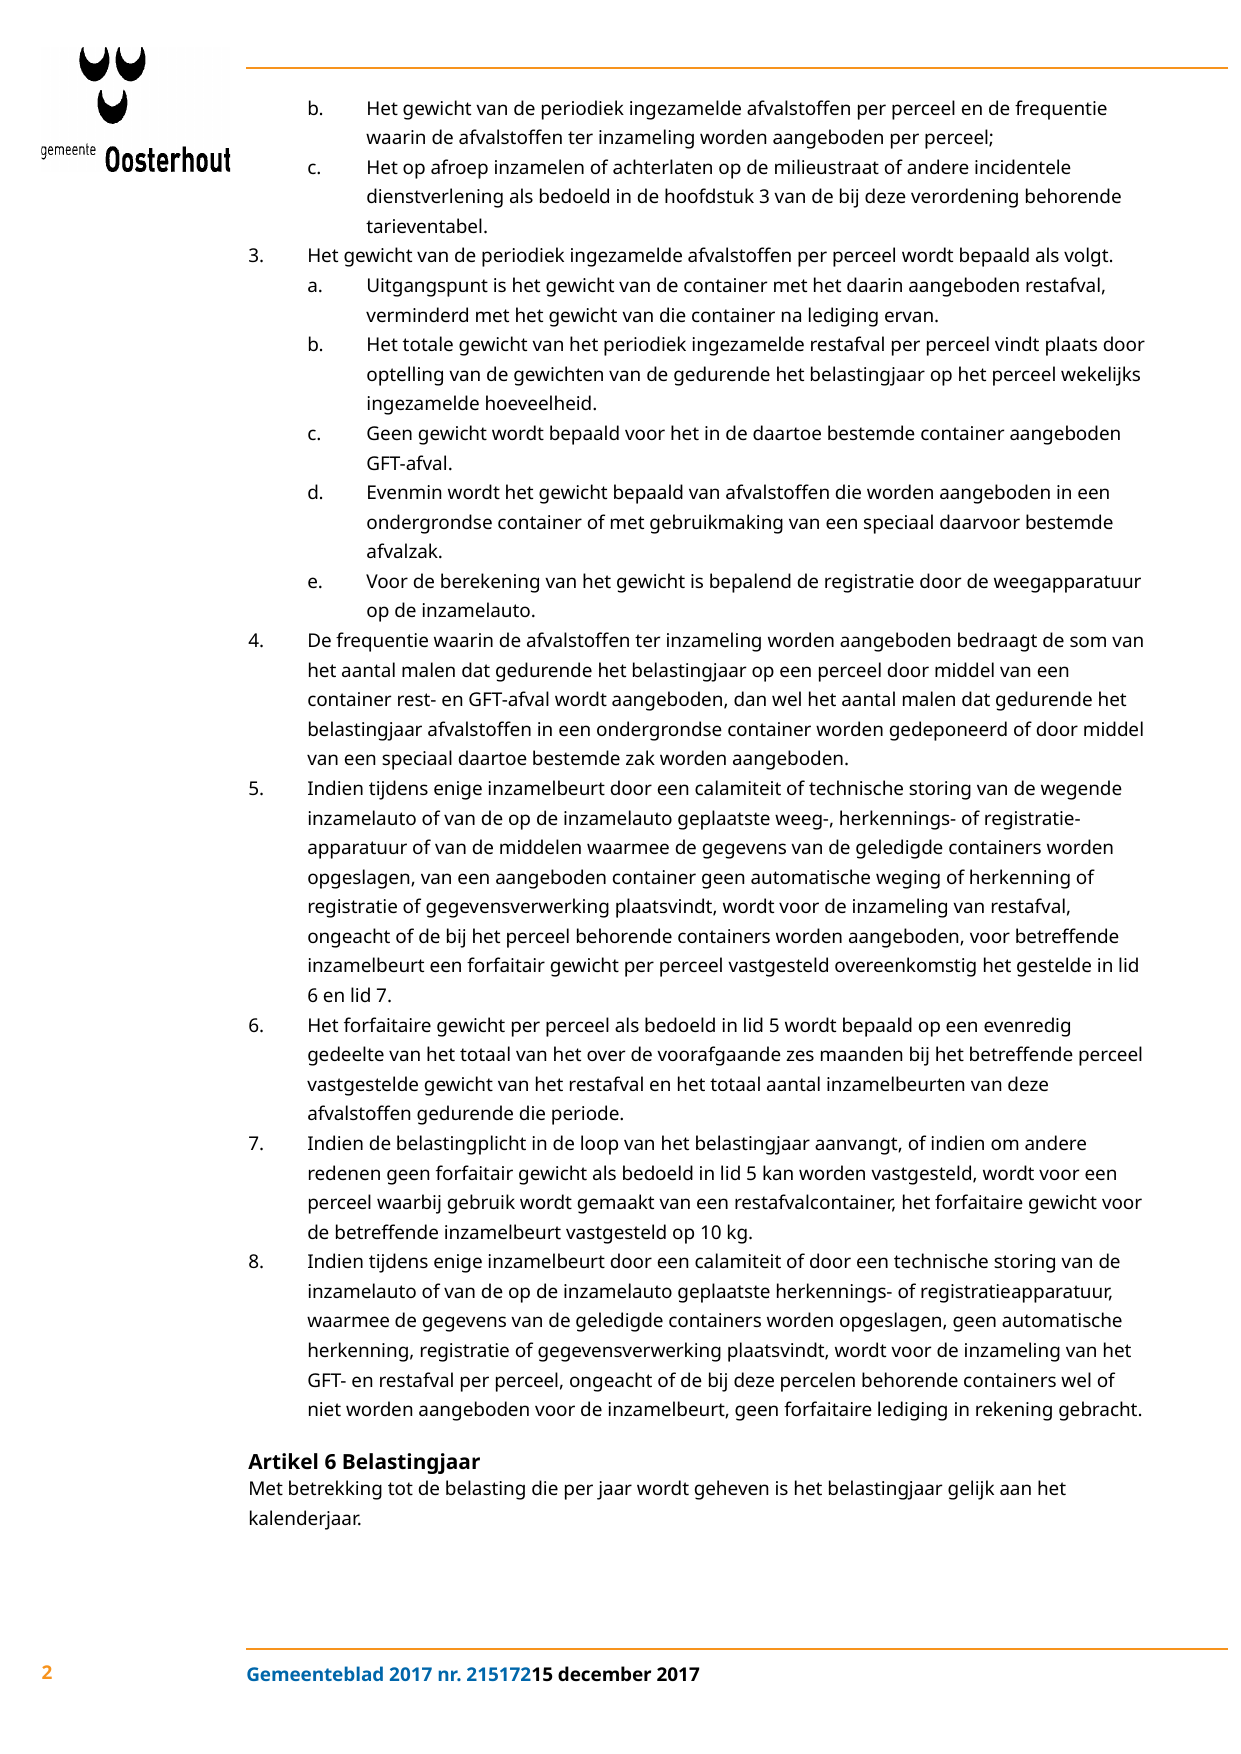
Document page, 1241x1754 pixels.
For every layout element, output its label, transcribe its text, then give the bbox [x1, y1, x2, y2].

list Het forfaitaire gewicht per perceel als bedoeld in lid 5 wordt bepaald op een evenredig gedeelte van het totaal van het over de voorafgaande zes maanden bij het betreffende perceel vastgestelde gewicht van het restafval en het totaal aantal inzamelbeurten van deze afvalstoffen gedurende die periode. [248, 1012, 1152, 1126]
list Het totale gewicht van het periodiek ingezamelde restafval per perceel vindt plaats door optelling van de gewichten van de gedurende het belastingjaar op het perceel wekelijks ingezamelde hoeveelheid. [307, 331, 1152, 416]
list Geen gewicht wordt bepaald voor het in de daartoe bestemde container aangeboden GFT-afval. [307, 420, 1152, 476]
list Indien de belastingplicht in de loop van het belastingjaar aanvangt, of indien om andere redenen geen forfaitair gewicht als bedoeld in lid 5 kan worden vastgesteld, wordt voor een perceel waarbij gebruik wordt gemaakt van een restafvalcontainer, het forfaitaire gewicht voor de betreffende inzamelbeurt vastgesteld op 10 kg. [248, 1130, 1152, 1245]
list Het op afroep inzamelen of achterlaten op de milieustraat of andere incidentele dienstverlening als bedoeld in de hoofdstuk 3 van de bij deze verordening behorende tarieventabel. [307, 154, 1152, 239]
list Het gewicht van de periodiek ingezamelde afvalstoffen per perceel wordt bepaald als volgt. [248, 243, 1152, 268]
list Indien tijdens enige inzamelbeurt door een calamiteit of technische storing van de wegende inzamelauto of van de op de inzamelauto geplaatste weeg-, herkennings- of registratie-apparatuur of van de middelen waarmee de gegevens van de geledigde containers worden opgeslagen, van een aangeboden container geen automatische weging of herkenning of registratie of gegevensverwerking plaatsvindt, wordt voor de inzameling van restafval, ongeacht of de bij het perceel behorende containers worden aangeboden, voor betreffende inzamelbeurt een forfaitair gewicht per perceel vastgesteld overeenkomstig het gestelde in lid 6 en lid 7. [248, 775, 1152, 1008]
list Indien tijdens enige inzamelbeurt door een calamiteit of door een technische storing van de inzamelauto of van de op de inzamelauto geplaatste herkennings- of registratieapparatuur, waarmee de gegevens van de geledigde containers worden opgeslagen, geen automatische herkenning, registratie of gegevensverwerking plaatsvindt, wordt voor de inzameling van het GFT- en restafval per perceel, ongeacht of de bij deze percelen behorende containers wel of niet worden aangeboden voor de inzamelbeurt, geen forfaitaire lediging in rekening gebracht. [248, 1248, 1152, 1422]
picture [41, 47, 231, 172]
list De frequentie waarin de afvalstoffen ter inzameling worden aangeboden bedraagt de som van het aantal malen dat gedurende het belastingjaar op een perceel door middel van een container rest- en GFT-afval wordt aangeboden, dan wel het aantal malen dat gedurende het belastingjaar afvalstoffen in een ondergrondse container worden gedeponeerd of door middel van een speciaal daartoe bestemde zak worden aangeboden. [248, 627, 1152, 771]
list Evenmin wordt het gewicht bepaald van afvalstoffen die worden aangeboden in een ondergrondse container of met gebruikmaking van een speciaal daarvoor bestemde afvalzak. [307, 479, 1152, 564]
list Uitgangspunt is het gewicht van de container met het daarin aangeboden restafval, verminderd met het gewicht van die container na lediging ervan. [307, 272, 1152, 328]
text Met betrekking tot de belasting die per jaar wordt geheven is het belastingjaar gelijk aan het kalenderjaar. [248, 1475, 1152, 1531]
list Het gewicht van de periodiek ingezamelde afvalstoffen per perceel en de frequentie waarin de afvalstoffen ter inzameling worden aangeboden per perceel; [307, 95, 1152, 150]
list Voor de berekening van het gewicht is bepalend de registratie door de weegapparatuur op de inzamelauto. [307, 568, 1152, 623]
text Artikel 6 Belastingjaar [248, 1447, 1152, 1475]
